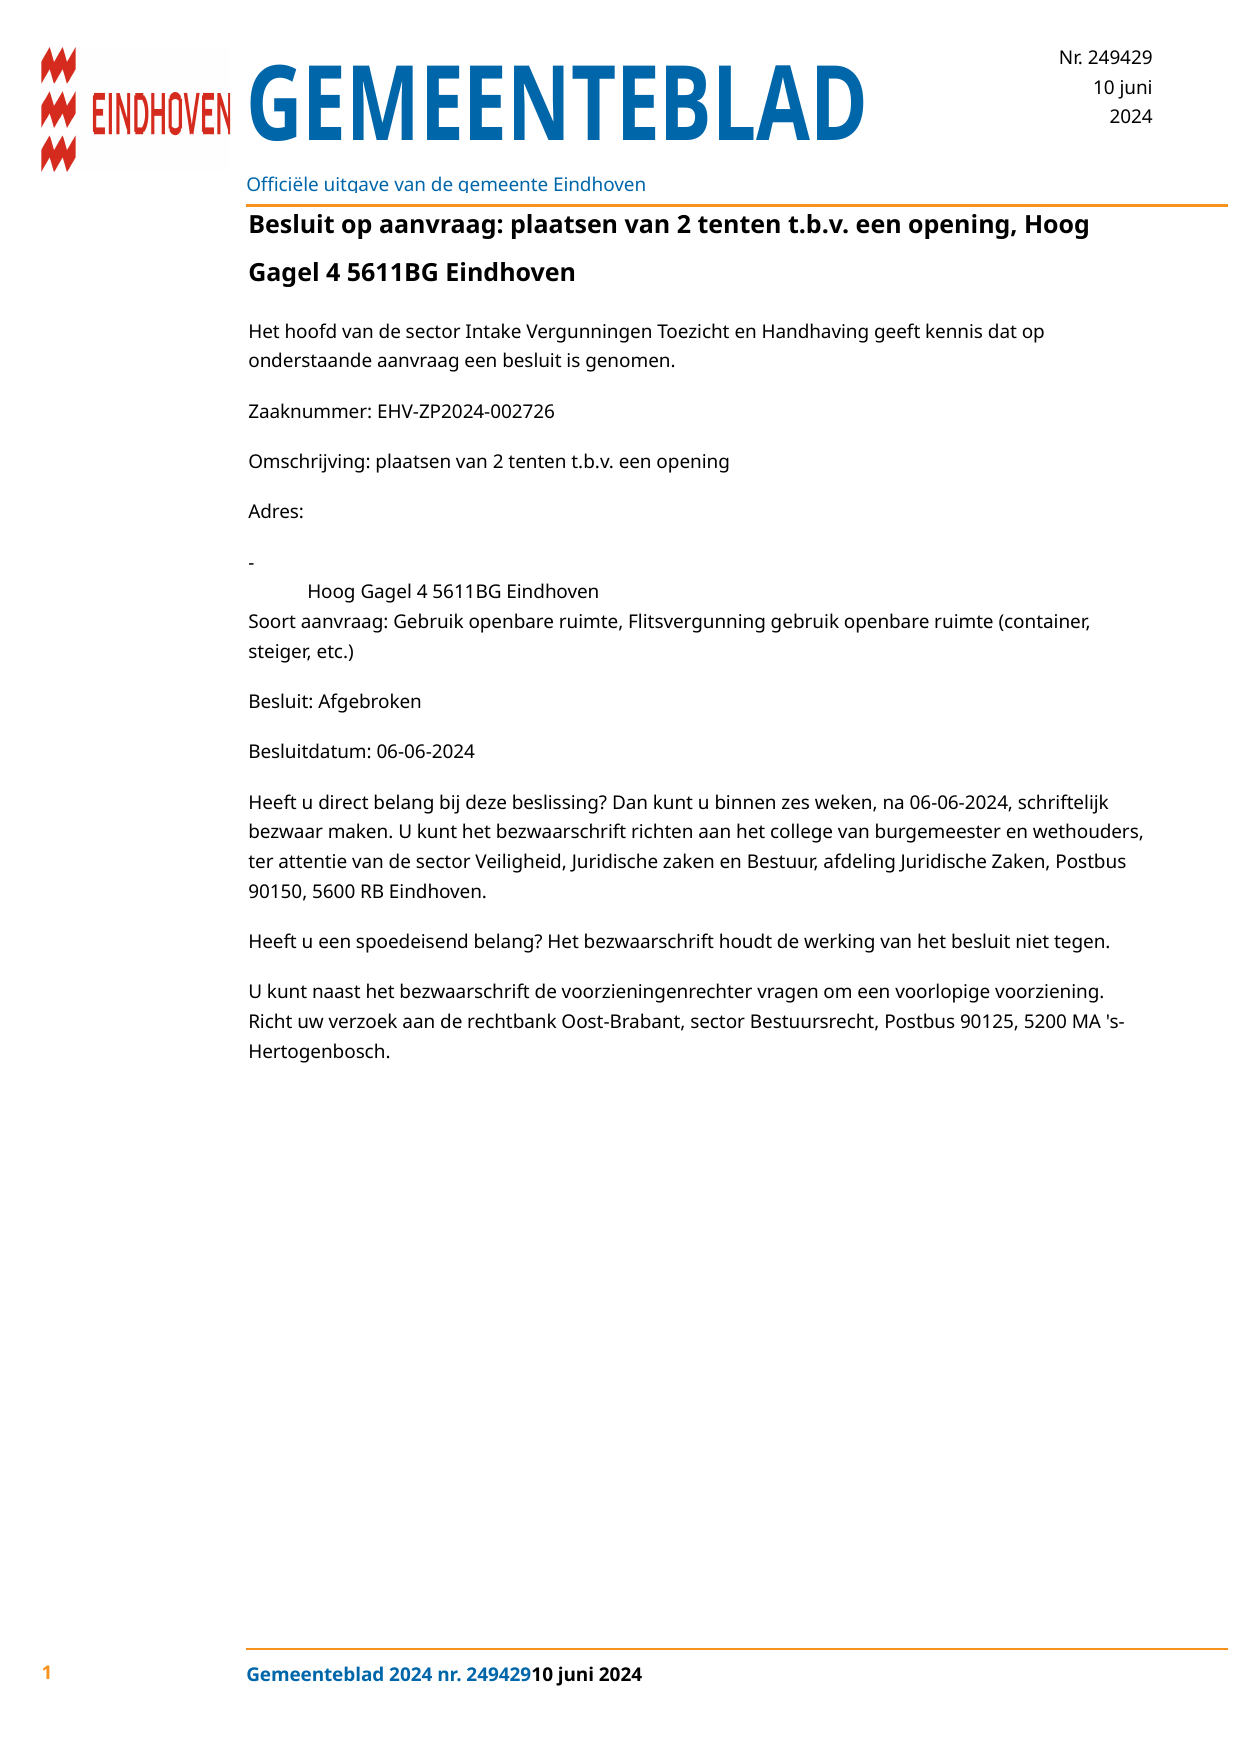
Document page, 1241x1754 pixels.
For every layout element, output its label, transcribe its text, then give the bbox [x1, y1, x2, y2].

text Heeft u direct belang bij deze beslissing? Dan kunt u binnen zes weken, na 06-06-2024, schriftelijk bezwaar maken. U kunt het bezwaarschrift richten aan het college van burgemeester en wethouders, ter attentie van de sector Veiligheid, Juridische zaken en Bestuur, afdeling Juridische Zaken, Postbus 90150, 5600 RB Eindhoven. [248, 789, 1152, 904]
text Heeft u een spoedeisend belang? Het bezwaarschrift houdt de werking van het besluit niet tegen. [248, 928, 1152, 954]
text Besluit op aanvraag: plaatsen van 2 tenten t.b.v. een opening, Hoog Gagel 4 5611BG Eindhoven [248, 207, 1152, 288]
text Besluitdatum: 06-06-2024 [248, 739, 1152, 764]
text Het hoofd van de sector Intake Vergunningen Toezicht en Handhaving geeft kennis dat op onderstaande aanvraag een besluit is genomen. [248, 318, 1152, 373]
text Omschrijving: plaatsen van 2 tenten t.b.v. een opening [248, 448, 1152, 474]
picture [41, 47, 231, 172]
text Besluit: Afgebroken [248, 688, 1152, 714]
text Zaaknummer: EHV-ZP2024-002726 [248, 398, 1152, 424]
list Hoog Gagel 4 5611BG Eindhoven [248, 579, 1152, 604]
text Soort aanvraag: Gebruik openbare ruimte, Flitsvergunning gebruik openbare ruimte (container, steiger, etc.) [248, 608, 1152, 664]
text Adres: [248, 499, 1152, 524]
text U kunt naast het bezwaarschrift de voorzieningenrechter vragen om een voorlopige voorziening. Richt uw verzoek aan de rechtbank Oost-Brabant, sector Bestuursrecht, Postbus 90125, 5200 MA 's-Hertogenbosch. [248, 979, 1152, 1064]
